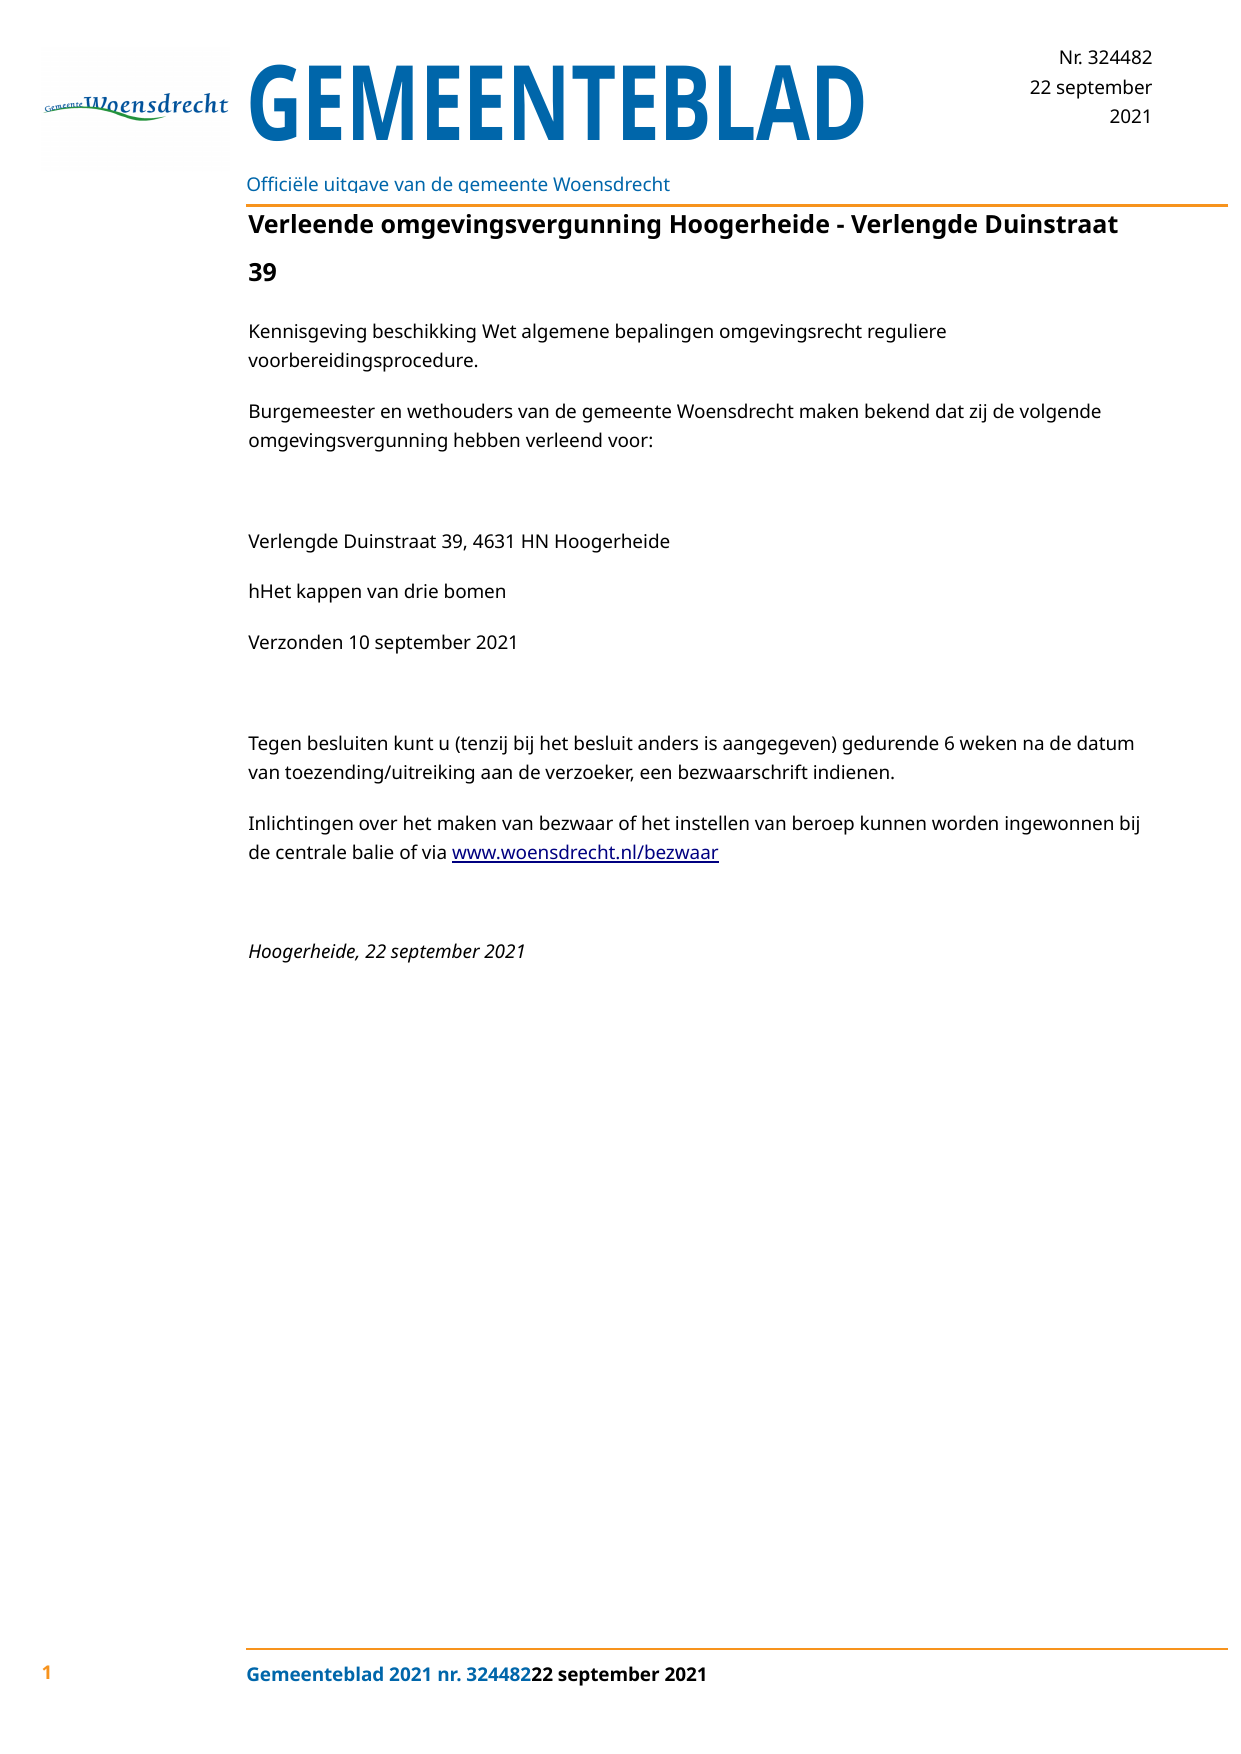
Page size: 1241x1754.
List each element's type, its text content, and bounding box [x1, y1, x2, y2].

text Verlengde Duinstraat 39, 4631 HN Hoogerheide [248, 528, 1152, 554]
text Burgemeester en wethouders van de gemeente Woensdrecht maken bekend dat zij de volgende omgevingsvergunning hebben verleend voor: [248, 398, 1152, 453]
text hHet kappen van drie bomen [248, 579, 1152, 604]
picture [41, 47, 231, 172]
text Kennisgeving beschikking Wet algemene bepalingen omgevingsrecht reguliere voorbereidingsprocedure. [248, 318, 1152, 373]
text Tegen besluiten kunt u (tenzij bij het besluit anders is aangegeven) gedurende 6 weken na de datum van toezending/uitreiking aan de verzoeker, een bezwaarschrift indienen. [248, 730, 1152, 785]
text Hoogerheide, 22 september 2021 [248, 938, 1152, 963]
text Verzonden 10 september 2021 [248, 629, 1152, 655]
text Verleende omgevingsvergunning Hoogerheide - Verlengde Duinstraat 39 [248, 207, 1152, 288]
text Inlichtingen over het maken van bezwaar of het instellen van beroep kunnen worden ingewonnen bij de centrale balie of via www.woensdrecht.nl/bezwaar [248, 810, 1152, 865]
